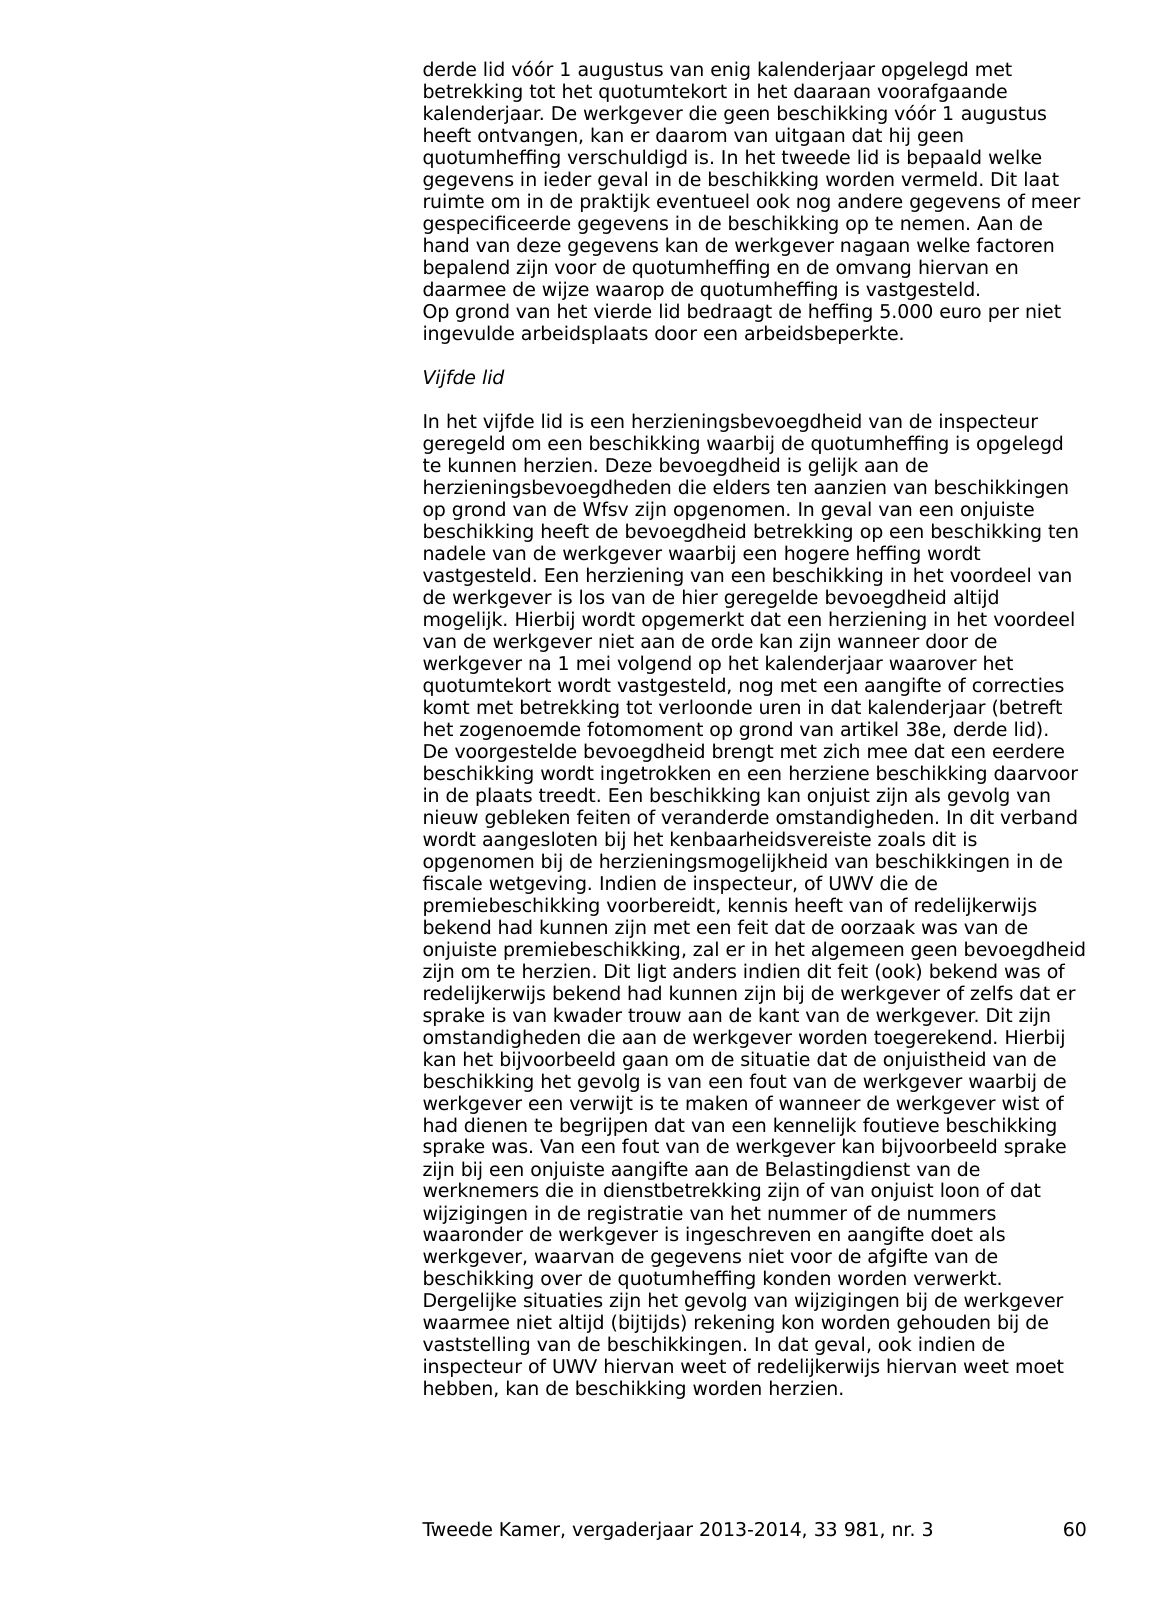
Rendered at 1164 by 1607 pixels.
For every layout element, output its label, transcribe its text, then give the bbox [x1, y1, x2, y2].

text Op grond van het vierde lid bedraagt de heffing 5.000 euro per niet ingevulde arbeidsplaats door een arbeidsbeperkte. [422, 301, 1087, 345]
subtitle Vijfde lid [422, 367, 1087, 389]
text derde lid vóór 1 augustus van enig kalenderjaar opgelegd met betrekking tot het quotumtekort in het daaraan voorafgaande kalenderjaar. De werkgever die geen beschikking vóór 1 augustus heeft ontvangen, kan er daarom van uitgaan dat hij geen quotumheffing verschuldigd is. In het tweede lid is bepaald welke gegevens in ieder geval in de beschikking worden vermeld. Dit laat ruimte om in de praktijk eventueel ook nog andere gegevens of meer gespecificeerde gegevens in de beschikking op te nemen. Aan de hand van deze gegevens kan de werkgever nagaan welke factoren bepalend zijn voor de quotumheffing en de omvang hiervan en daarmee de wijze waarop de quotumheffing is vastgesteld. [422, 59, 1087, 301]
text In het vijfde lid is een herzieningsbevoegdheid van de inspecteur geregeld om een beschikking waarbij de quotumheffing is opgelegd te kunnen herzien. Deze bevoegdheid is gelijk aan de herzieningsbevoegdheden die elders ten aanzien van beschikkingen op grond van de Wfsv zijn opgenomen. In geval van een onjuiste beschikking heeft de bevoegdheid betrekking op een beschikking ten nadele van de werkgever waarbij een hogere heffing wordt vastgesteld. Een herziening van een beschikking in het voordeel van de werkgever is los van de hier geregelde bevoegdheid altijd mogelijk. Hierbij wordt opgemerkt dat een herziening in het voordeel van de werkgever niet aan de orde kan zijn wanneer door de werkgever na 1 mei volgend op het kalenderjaar waarover het quotumtekort wordt vastgesteld, nog met een aangifte of correcties komt met betrekking tot verloonde uren in dat kalenderjaar (betreft het zogenoemde fotomoment op grond van artikel 38e, derde lid). [422, 411, 1087, 741]
text De voorgestelde bevoegdheid brengt met zich mee dat een eerdere beschikking wordt ingetrokken en een herziene beschikking daarvoor in de plaats treedt. Een beschikking kan onjuist zijn als gevolg van nieuw gebleken feiten of veranderde omstandigheden. In dit verband wordt aangesloten bij het kenbaarheidsvereiste zoals dit is opgenomen bij de herzieningsmogelijkheid van beschikkingen in de fiscale wetgeving. Indien de inspecteur, of UWV die de premiebeschikking voorbereidt, kennis heeft van of redelijkerwijs bekend had kunnen zijn met een feit dat de oorzaak was van de onjuiste premiebeschikking, zal er in het algemeen geen bevoegdheid zijn om te herzien. Dit ligt anders indien dit feit (ook) bekend was of redelijkerwijs bekend had kunnen zijn bij de werkgever of zelfs dat er sprake is van kwader trouw aan de kant van de werkgever. Dit zijn omstandigheden die aan de werkgever worden toegerekend. Hierbij kan het bijvoorbeeld gaan om de situatie dat de onjuistheid van de beschikking het gevolg is van een fout van de werkgever waarbij de werkgever een verwijt is te maken of wanneer de werkgever wist of had dienen te begrijpen dat van een kennelijk foutieve beschikking sprake was. Van een fout van de werkgever kan bijvoorbeeld sprake zijn bij een onjuiste aangifte aan de Belastingdienst van de werknemers die in dienstbetrekking zijn of van onjuist loon of dat wijzigingen in de registratie van het nummer of de nummers waaronder de werkgever is ingeschreven en aangifte doet als werkgever, waarvan de gegevens niet voor de afgifte van de beschikking over de quotumheffing konden worden verwerkt. Dergelijke situaties zijn het gevolg van wijzigingen bij de werkgever waarmee niet altijd (bijtijds) rekening kon worden gehouden bij de vaststelling van de beschikkingen. In dat geval, ook indien de inspecteur of UWV hiervan weet of redelijkerwijs hiervan weet moet hebben, kan de beschikking worden herzien. [422, 741, 1087, 1400]
